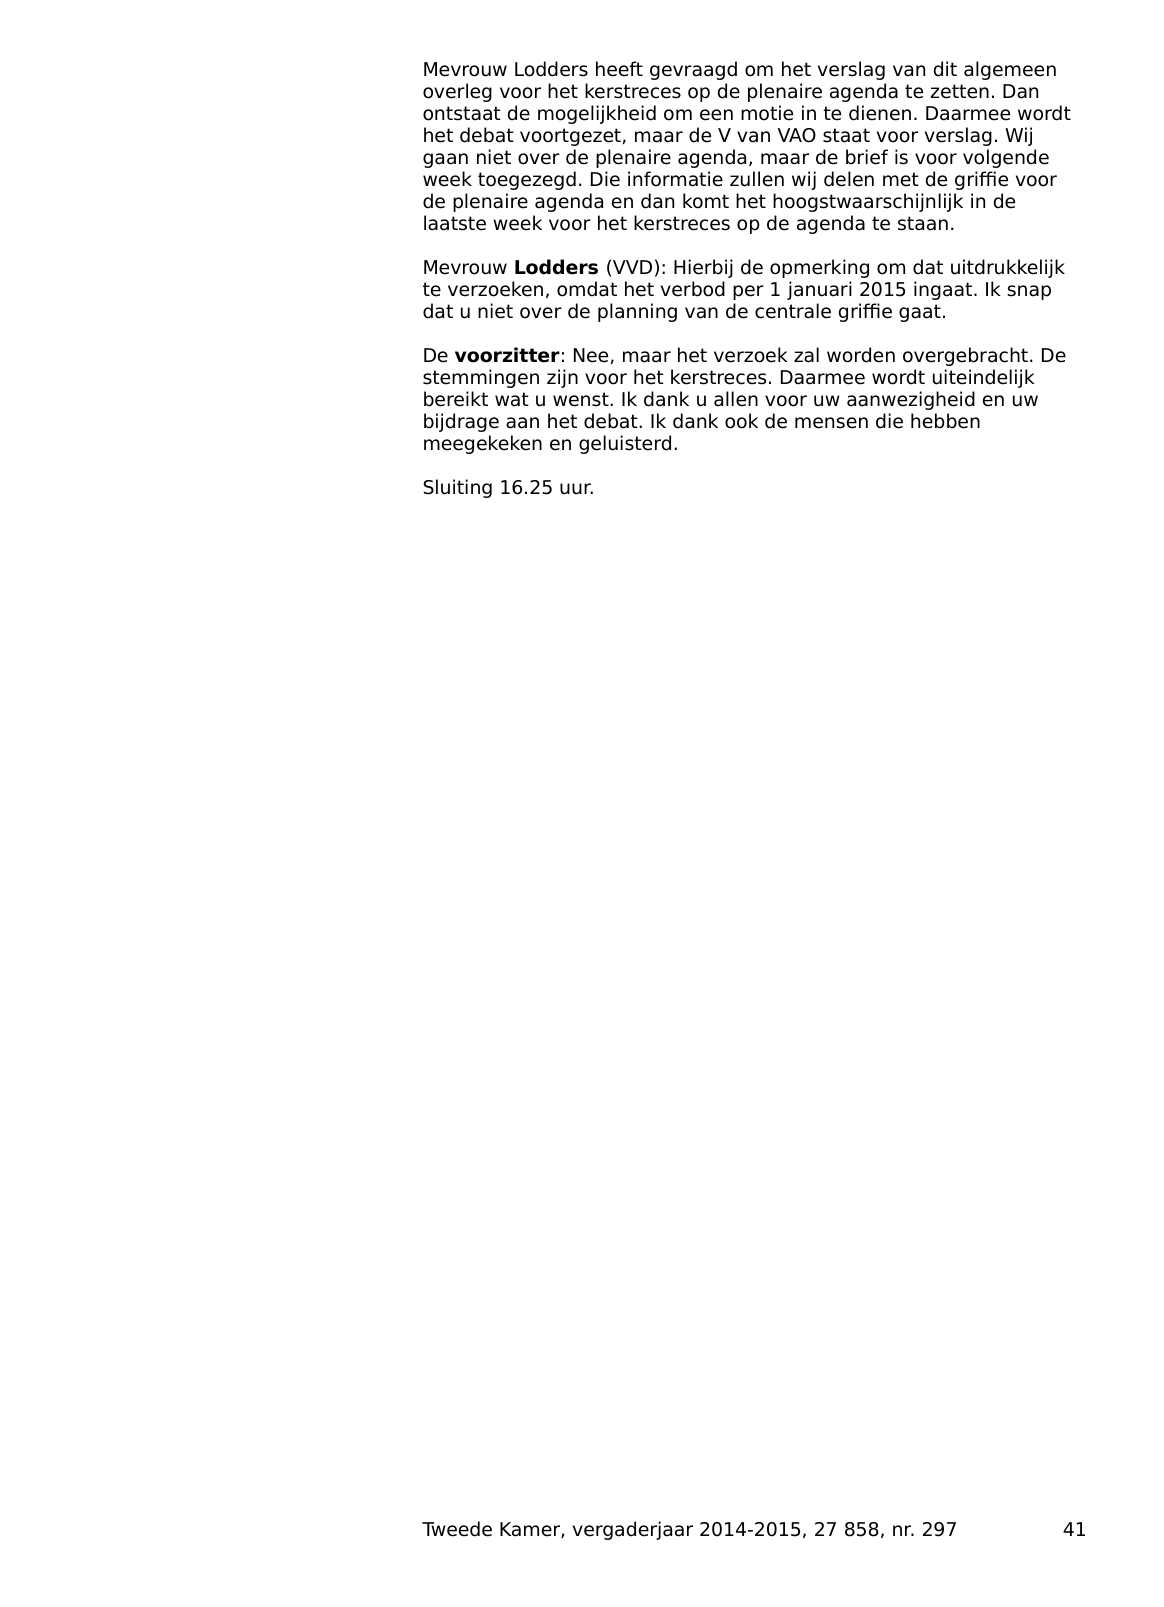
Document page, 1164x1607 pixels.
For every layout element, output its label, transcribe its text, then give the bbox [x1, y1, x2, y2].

text De voorzitter: Nee, maar het verzoek zal worden overgebracht. De stemmingen zijn voor het kerstreces. Daarmee wordt uiteindelijk bereikt wat u wenst. Ik dank u allen voor uw aanwezigheid en uw bijdrage aan het debat. Ik dank ook de mensen die hebben meegekeken en geluisterd. [422, 345, 1087, 455]
text Mevrouw Lodders (VVD): Hierbij de opmerking om dat uitdrukkelijk te verzoeken, omdat het verbod per 1 januari 2015 ingaat. Ik snap dat u niet over de planning van de centrale griffie gaat. [422, 257, 1087, 323]
text Sluiting 16.25 uur. [422, 477, 1087, 499]
text Mevrouw Lodders heeft gevraagd om het verslag van dit algemeen overleg voor het kerstreces op de plenaire agenda te zetten. Dan ontstaat de mogelijkheid om een motie in te dienen. Daarmee wordt het debat voortgezet, maar de V van VAO staat voor verslag. Wij gaan niet over de plenaire agenda, maar de brief is voor volgende week toegezegd. Die informatie zullen wij delen met de griffie voor de plenaire agenda en dan komt het hoogstwaarschijnlijk in de laatste week voor het kerstreces op de agenda te staan. [422, 59, 1087, 235]
